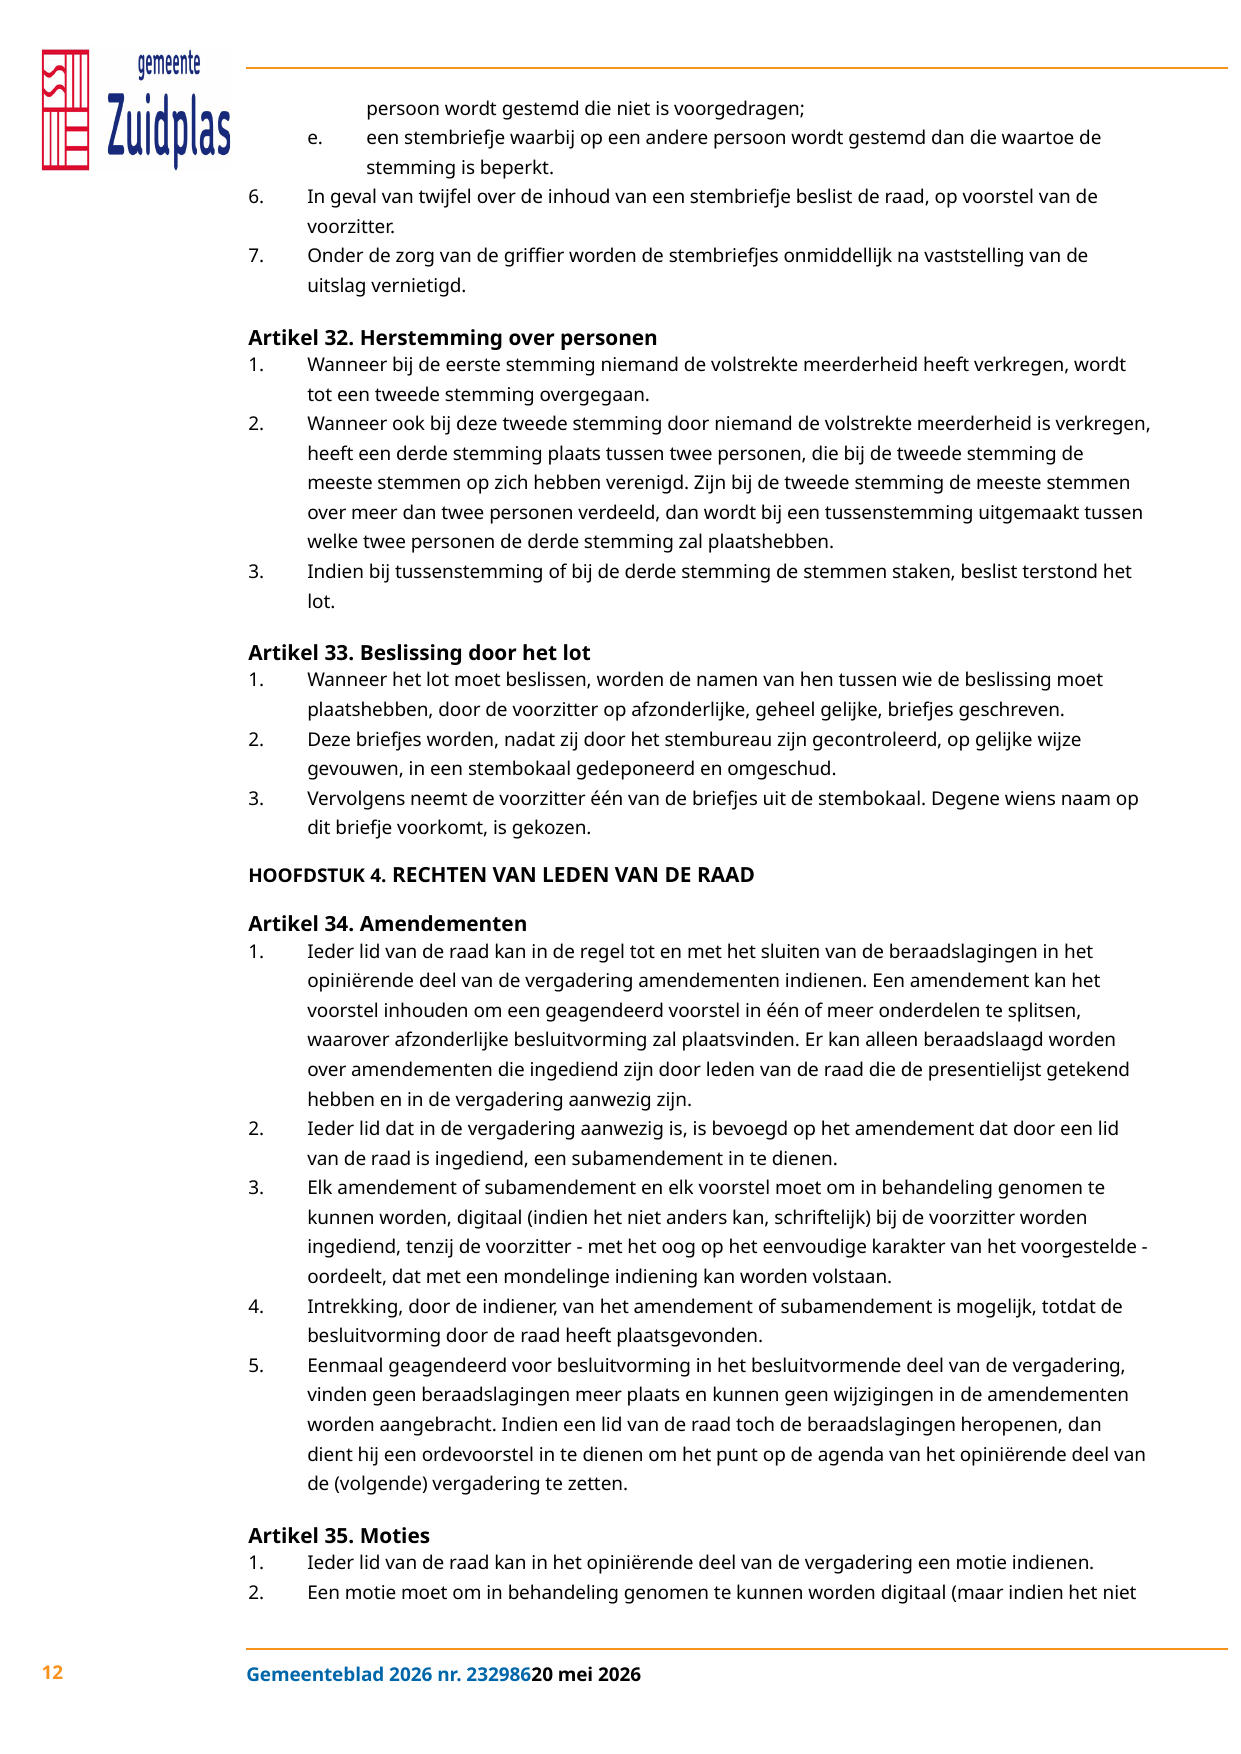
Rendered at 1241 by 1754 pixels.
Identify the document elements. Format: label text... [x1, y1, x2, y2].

list Wanneer ook bij deze tweede stemming door niemand de volstrekte meerderheid is verkregen, heeft een derde stemming plaats tussen twee personen, die bij de tweede stemming de meeste stemmen op zich hebben verenigd. Zijn bij de tweede stemming de meeste stemmen over meer dan twee personen verdeeld, dan wordt bij een tussenstemming uitgemaakt tussen welke twee personen de derde stemming zal plaatshebben. [248, 410, 1152, 554]
list Intrekking, door de indiener, van het amendement of subamendement is mogelijk, totdat de besluitvorming door de raad heeft plaatsgevonden. [248, 1293, 1152, 1348]
list Wanneer het lot moet beslissen, worden de namen van hen tussen wie de beslissing moet plaatshebben, door de voorzitter op afzonderlijke, geheel gelijke, briefjes geschreven. [248, 667, 1152, 722]
list Indien bij tussenstemming of bij de derde stemming de stemmen staken, beslist terstond het lot. [248, 558, 1152, 613]
text HOOFDSTUK 4. RECHTEN VAN LEDEN VAN DE RAAD [248, 860, 1152, 889]
list In geval van twijfel over de inhoud van een stembriefje beslist de raad, op voorstel van de voorzitter. [248, 183, 1152, 239]
list Onder de zorg van de griffier worden de stembriefjes onmiddellijk na vaststelling van de uitslag vernietigd. [248, 243, 1152, 298]
list Eenmaal geagendeerd voor besluitvorming in het besluitvormende deel van de vergadering, vinden geen beraadslagingen meer plaats en kunnen geen wijzigingen in de amendementen worden aangebracht. Indien een lid van de raad toch de beraadslagingen heropenen, dan dient hij een ordevoorstel in te dienen om het punt op de agenda van het opiniërende deel van de (volgende) vergadering te zetten. [248, 1352, 1152, 1496]
text Artikel 32. Herstemming over personen [248, 323, 1152, 351]
list Wanneer bij de eerste stemming niemand de volstrekte meerderheid heeft verkregen, wordt tot een tweede stemming overgegaan. [248, 351, 1152, 406]
list Een motie moet om in behandeling genomen te kunnen worden digitaal (maar indien het niet [248, 1579, 1152, 1604]
list Ieder lid dat in de vergadering aanwezig is, is bevoegd op het amendement dat door een lid van de raad is ingediend, een subamendement in te dienen. [248, 1115, 1152, 1171]
text Artikel 33. Beslissing door het lot [248, 638, 1152, 667]
list Deze briefjes worden, nadat zij door het stembureau zijn gecontroleerd, op gelijke wijze gevouwen, in een stembokaal gedeponeerd en omgeschud. [248, 726, 1152, 781]
list Ieder lid van de raad kan in de regel tot en met het sluiten van de beraadslagingen in het opiniërende deel van de vergadering amendementen indienen. Een amendement kan het voorstel inhouden om een geagendeerd voorstel in één of meer onderdelen te splitsen, waarover afzonderlijke besluitvorming zal plaatsvinden. Er kan alleen beraadslaagd worden over amendementen die ingediend zijn door leden van de raad die de presentielijst getekend hebben en in de vergadering aanwezig zijn. [248, 938, 1152, 1112]
list Ieder lid van de raad kan in het opiniërende deel van de vergadering een motie indienen. [248, 1549, 1152, 1575]
picture [41, 47, 231, 172]
text Artikel 34. Amendementen [248, 909, 1152, 938]
list Vervolgens neemt de voorzitter één van de briefjes uit de stembokaal. Degene wiens naam op dit briefje voorkomt, is gekozen. [248, 785, 1152, 840]
list persoon wordt gestemd die niet is voorgedragen; [307, 95, 1152, 121]
text Artikel 35. Moties [248, 1521, 1152, 1549]
list een stembriefje waarbij op een andere persoon wordt gestemd dan die waartoe de stemming is beperkt. [307, 124, 1152, 180]
list Elk amendement of subamendement en elk voorstel moet om in behandeling genomen te kunnen worden, digitaal (indien het niet anders kan, schriftelijk) bij de voorzitter worden ingediend, tenzij de voorzitter - met het oog op het eenvoudige karakter van het voorgestelde -oordeelt, dat met een mondelinge indiening kan worden volstaan. [248, 1174, 1152, 1289]
